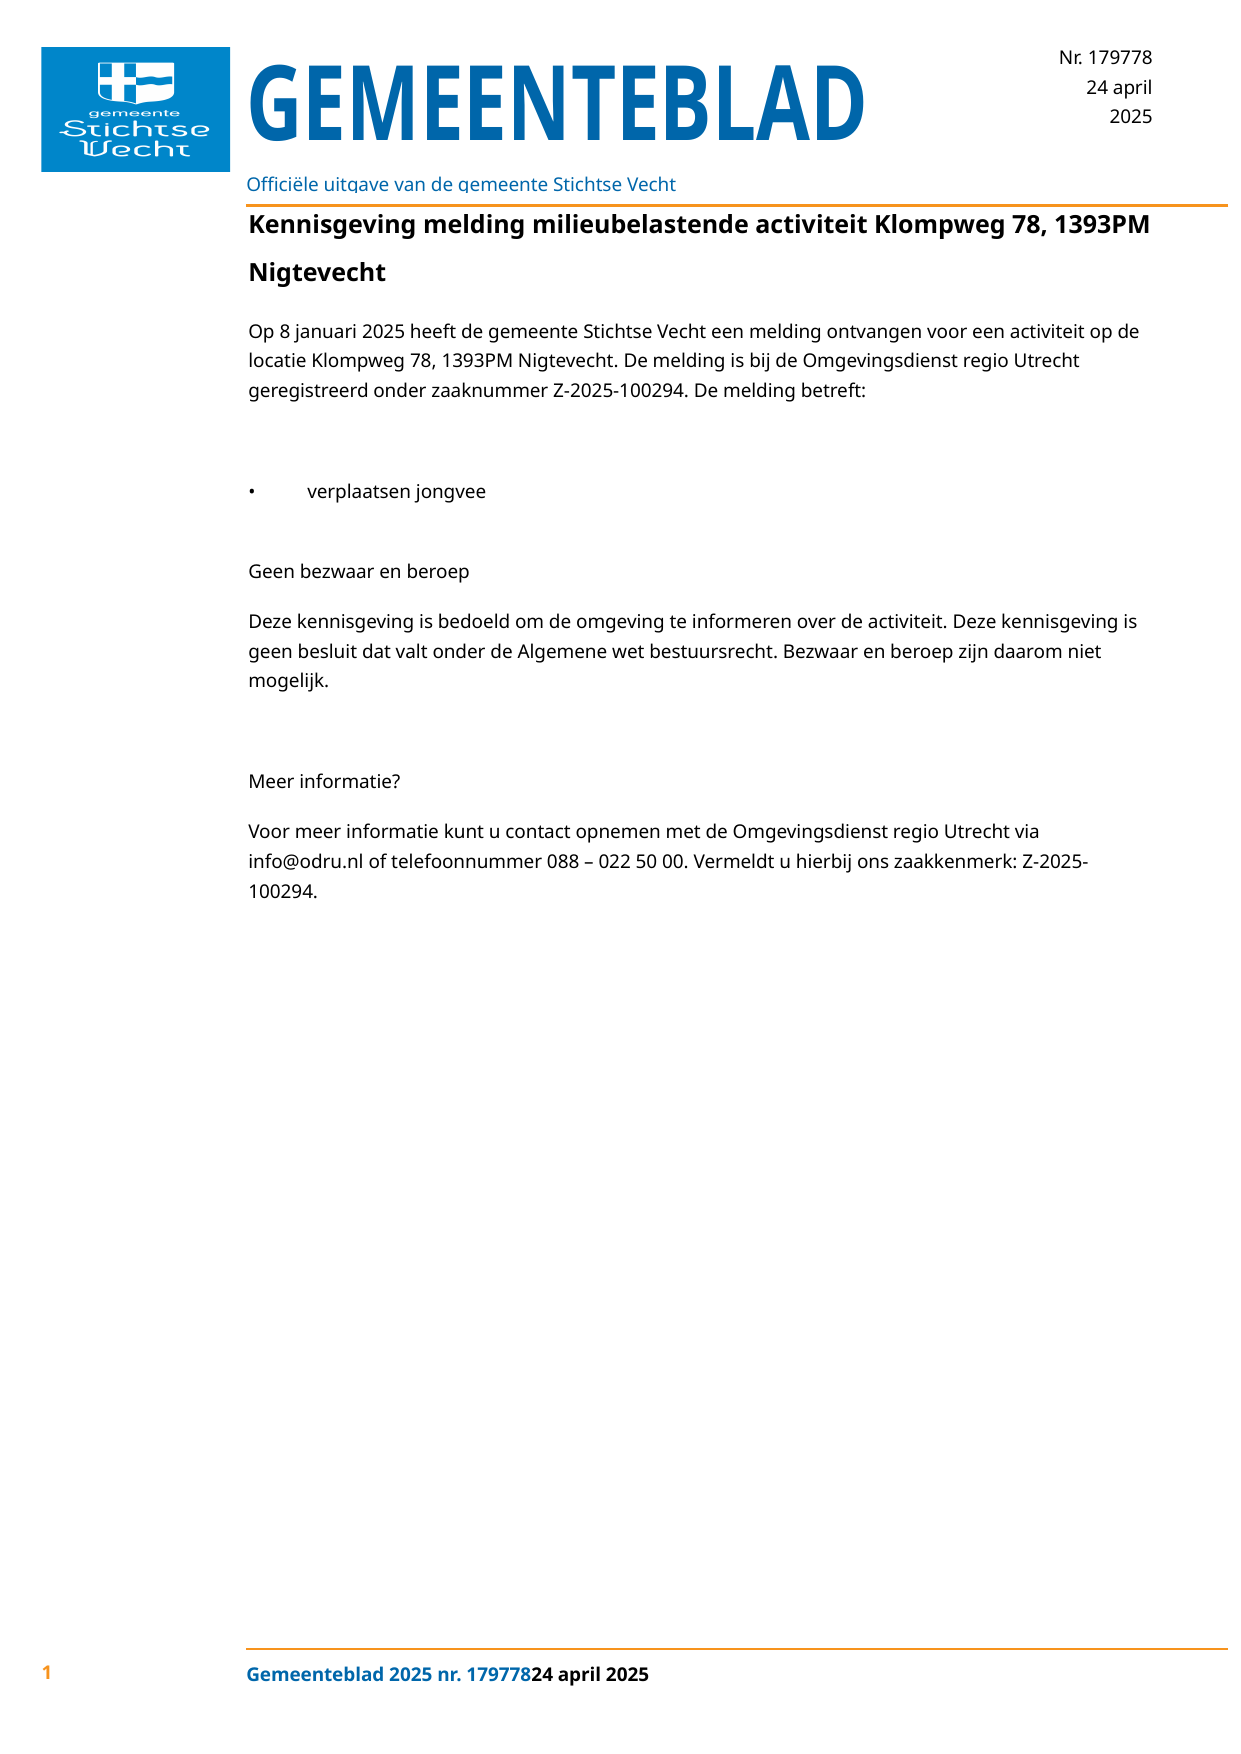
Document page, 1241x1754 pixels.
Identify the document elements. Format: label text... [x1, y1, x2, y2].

text Deze kennisgeving is bedoeld om de omgeving te informeren over de activiteit. Deze kennisgeving is geen besluit dat valt onder de Algemene wet bestuursrecht. Bezwaar en beroep zijn daarom niet mogelijk. [248, 608, 1152, 693]
text Voor meer informatie kunt u contact opnemen met de Omgevingsdienst regio Utrecht via info@odru.nl of telefoonnummer 088 – 022 50 00. Vermeldt u hierbij ons zaakkenmerk: Z-2025-100294. [248, 819, 1152, 904]
text Kennisgeving melding milieubelastende activiteit Klompweg 78, 1393PM Nigtevecht [248, 207, 1152, 288]
picture [137, 63, 174, 103]
text Geen bezwaar en beroep [248, 558, 1152, 584]
text Meer informatie? [248, 768, 1152, 794]
text Op 8 januari 2025 heeft de gemeente Stichtse Vecht een melding ontvangen voor een activiteit op de locatie Klompweg 78, 1393PM Nigtevecht. De melding is bij de Omgevingsdienst regio Utrecht geregistreerd onder zaaknummer Z-2025-100294. De melding betreft: [248, 318, 1152, 403]
picture [99, 63, 135, 101]
list verplaatsen jongvee [248, 478, 1152, 504]
